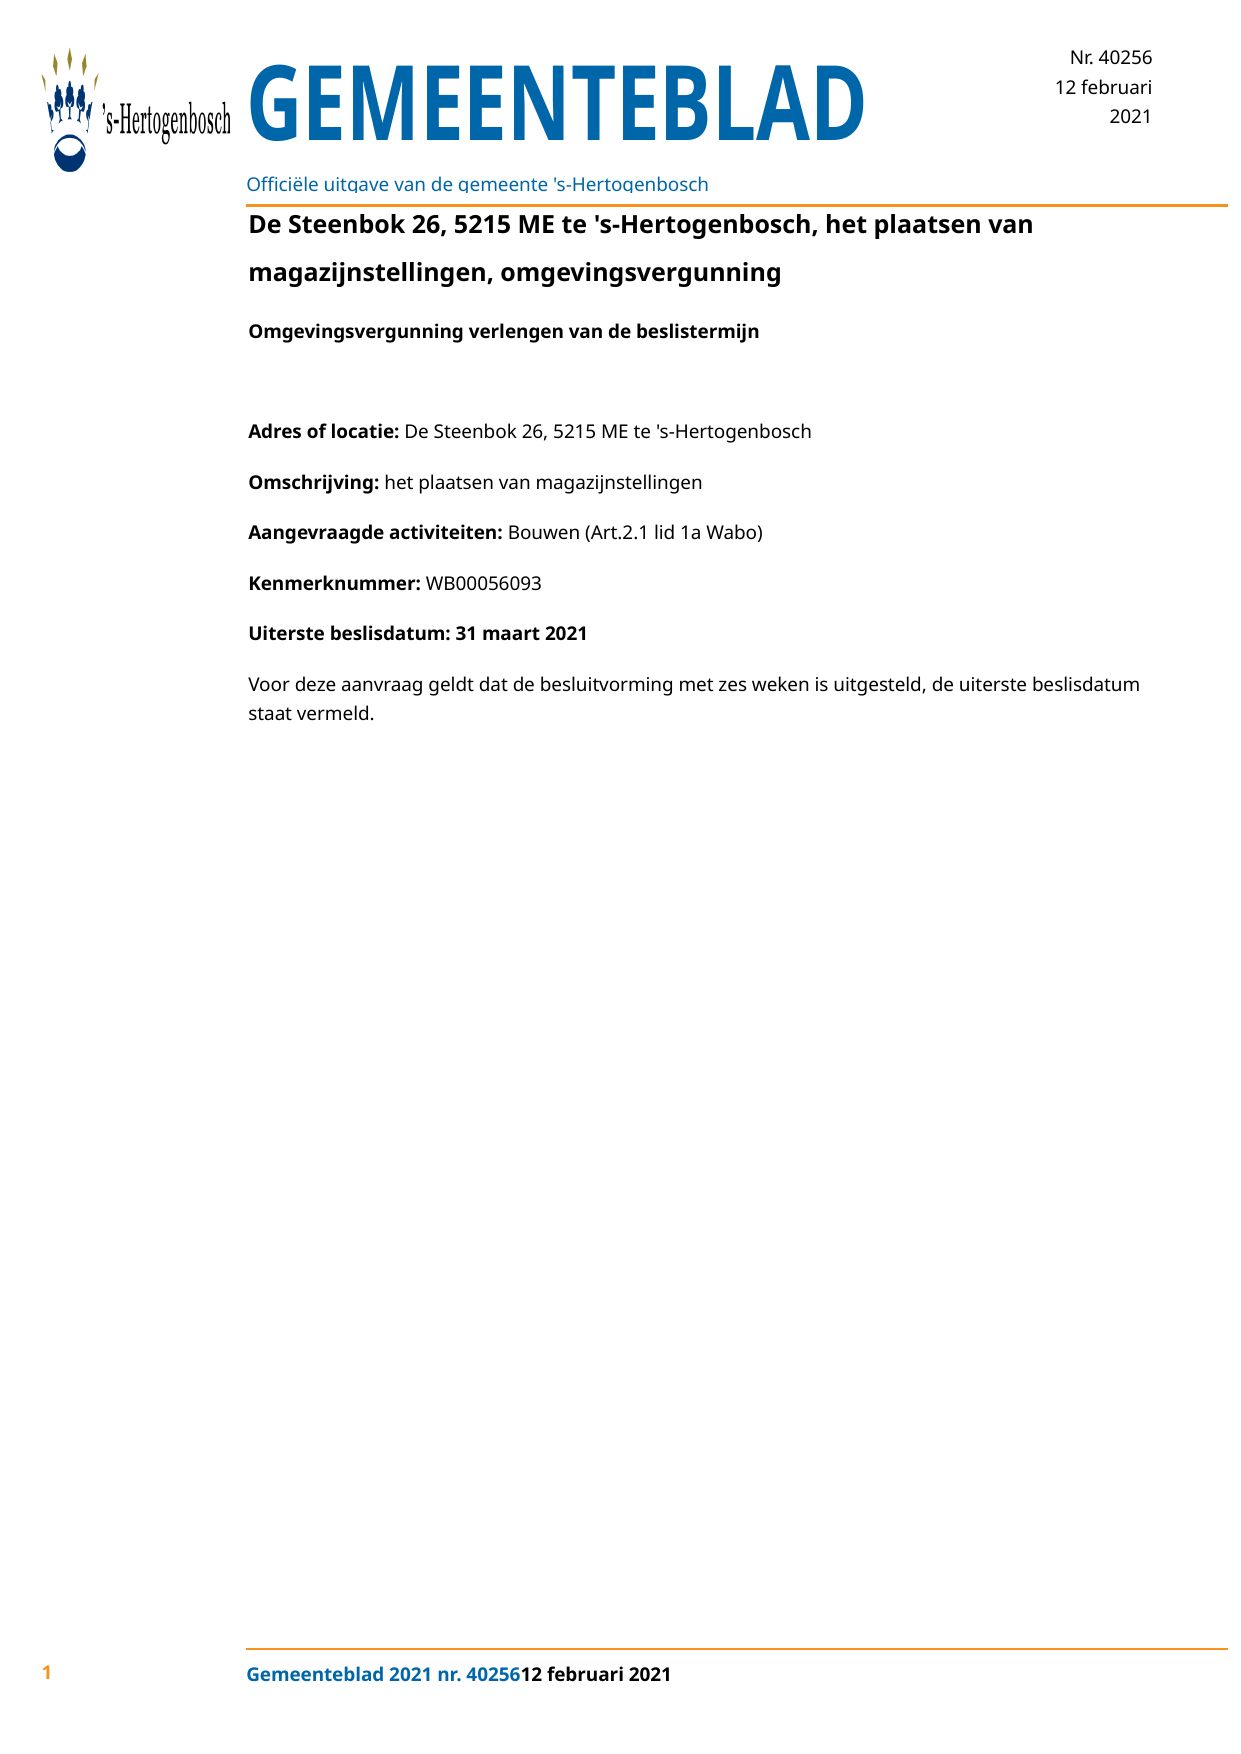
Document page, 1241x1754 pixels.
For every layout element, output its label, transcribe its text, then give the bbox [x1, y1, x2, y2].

text Voor deze aanvraag geldt dat de besluitvorming met zes weken is uitgesteld, de uiterste beslisdatum staat vermeld. [248, 671, 1152, 726]
text Aangevraagde activiteiten: Bouwen (Art.2.1 lid 1a Wabo) [248, 519, 1152, 545]
text De Steenbok 26, 5215 ME te 's-Hertogenbosch, het plaatsen van magazijnstellingen, omgevingsvergunning [248, 207, 1152, 288]
text Kenmerknummer: WB00056093 [248, 570, 1152, 596]
text Omschrijving: het plaatsen van magazijnstellingen [248, 469, 1152, 495]
picture [41, 47, 231, 172]
text Omgevingsvergunning verlengen van de beslistermijn [248, 318, 1152, 344]
text Adres of locatie: De Steenbok 26, 5215 ME te 's-Hertogenbosch [248, 419, 1152, 444]
text Uiterste beslisdatum: 31 maart 2021 [248, 620, 1152, 646]
